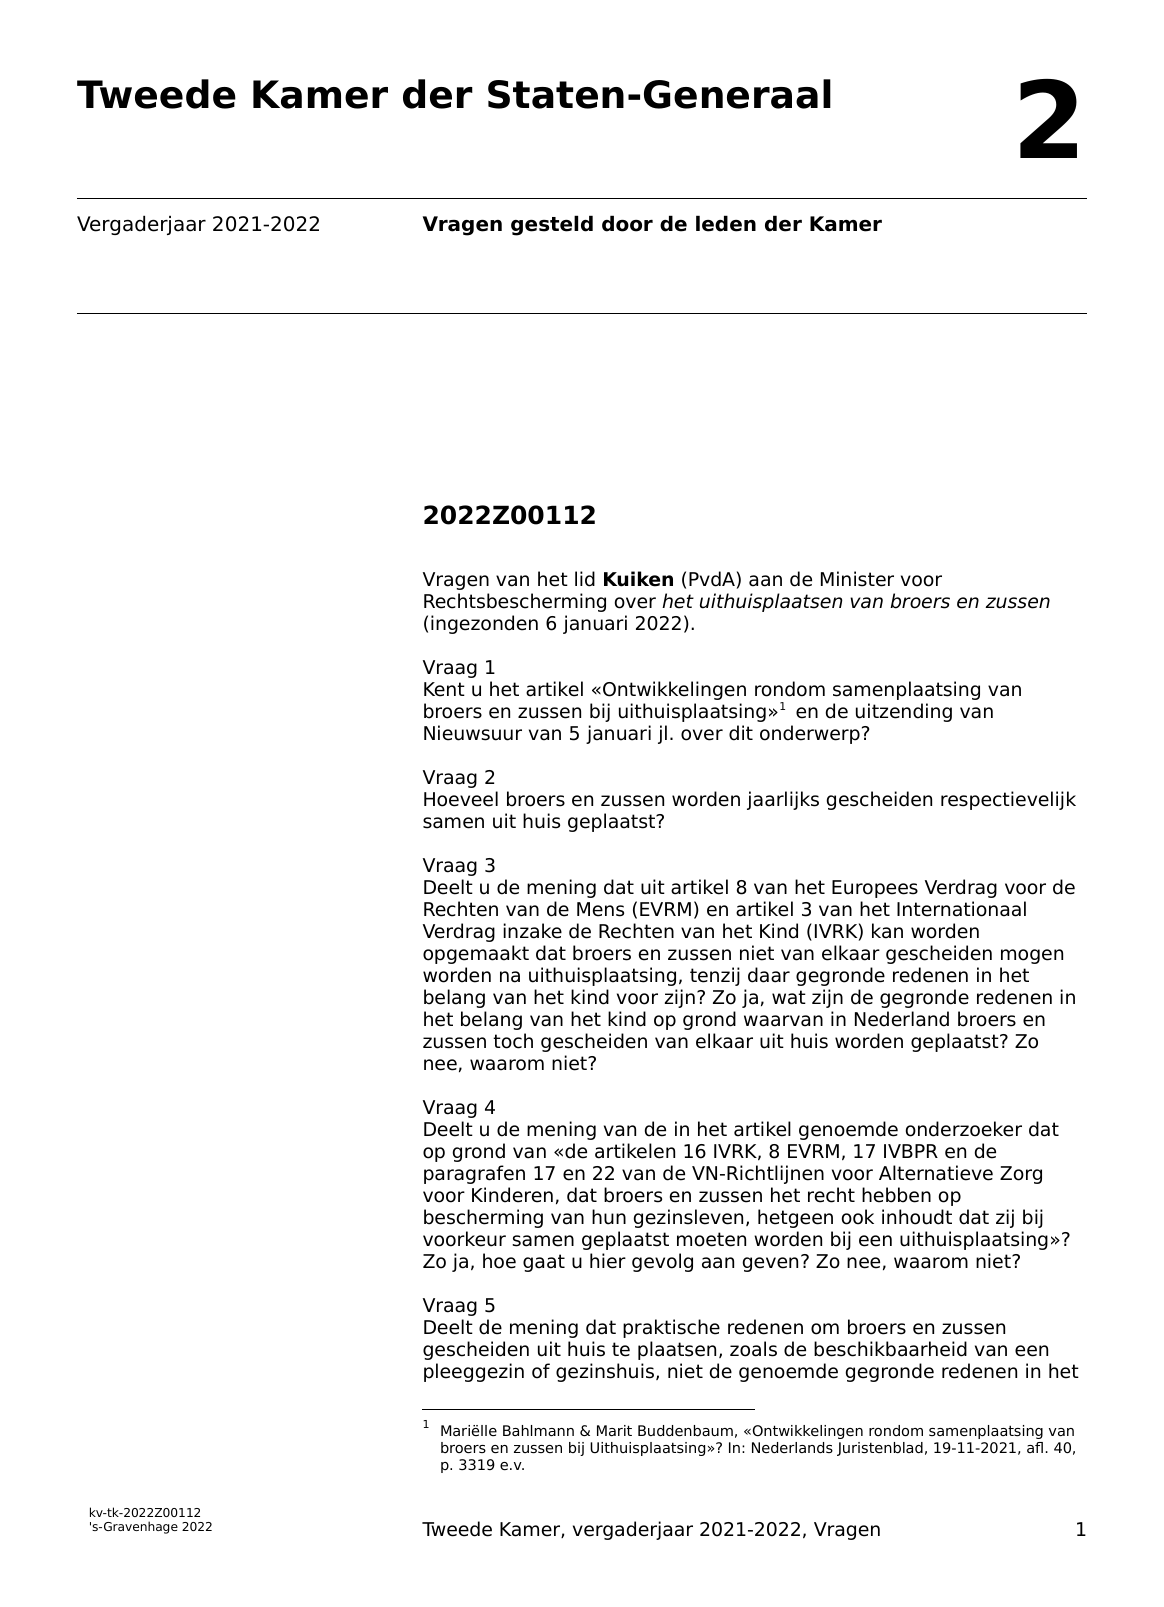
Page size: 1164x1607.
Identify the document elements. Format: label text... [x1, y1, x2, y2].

text Vraag 5 [422, 1295, 1087, 1317]
table_header 2 [886, 59, 1087, 198]
text Deelt u de mening dat uit artikel 8 van het Europees Verdrag voor de Rechten van de Mens (EVRM) en artikel 3 van het Internationaal Verdrag inzake de Rechten van het Kind (IVRK) kan worden opgemaakt dat broers en zussen niet van elkaar gescheiden mogen worden na uithuisplaatsing, tenzij daar gegronde redenen in het belang van het kind voor zijn? Zo ja, wat zijn de gegronde redenen in het belang van het kind op grond waarvan in Nederland broers en zussen toch gescheiden van elkaar uit huis worden geplaatst? Zo nee, waarom niet? [422, 877, 1087, 1075]
text 's-Gravenhage 2022 [88, 1520, 323, 1534]
text 2022Z00112 [422, 501, 1087, 531]
text Mariëlle Bahlmann & Marit Buddenbaum, «Ontwikkelingen rondom samenplaatsing van broers en zussen bij Uithuisplaatsing»? In: Nederlands Juristenblad, 19-11-2021, afl. 40, p. 3319 e.v. [422, 1418, 1087, 1474]
table_header Tweede Kamer der Staten-Generaal [77, 59, 886, 198]
text Deelt de mening dat praktische redenen om broers en zussen gescheiden uit huis te plaatsen, zoals de beschikbaarheid van een pleeggezin of gezinshuis, niet de genoemde gegronde redenen in het [422, 1317, 1087, 1383]
text Vraag 1 [422, 657, 1087, 679]
table_cell Vragen gesteld door de leden der Kamer [422, 199, 1087, 313]
text Kent u het artikel «Ontwikkelingen rondom samenplaatsing van broers en zussen bij uithuisplaatsing» en de uitzending van Nieuwsuur van 5 januari jl. over dit onderwerp? [422, 679, 1087, 745]
text Deelt u de mening van de in het artikel genoemde onderzoeker dat op grond van «de artikelen 16 IVRK, 8 EVRM, 17 IVBPR en de paragrafen 17 en 22 van de VN-Richtlijnen voor Alternatieve Zorg voor Kinderen, dat broers en zussen het recht hebben op bescherming van hun gezinsleven, hetgeen ook inhoudt dat zij bij voorkeur samen geplaatst moeten worden bij een uithuisplaatsing»? Zo ja, hoe gaat u hier gevolg aan geven? Zo nee, waarom niet? [422, 1119, 1087, 1273]
text Vraag 3 [422, 855, 1087, 877]
text Hoeveel broers en zussen worden jaarlijks gescheiden respectievelijk samen uit huis geplaatst? [422, 789, 1087, 833]
text Vraag 2 [422, 767, 1087, 789]
text kv-tk-2022Z00112 [88, 1506, 323, 1520]
text Vragen van het lid Kuiken (PvdA) aan de Minister voor Rechtsbescherming over het uithuisplaatsen van broers en zussen (ingezonden 6 januari 2022). [422, 569, 1087, 635]
text Vraag 4 [422, 1097, 1087, 1119]
table_cell Vergaderjaar 2021-2022 [77, 199, 422, 313]
